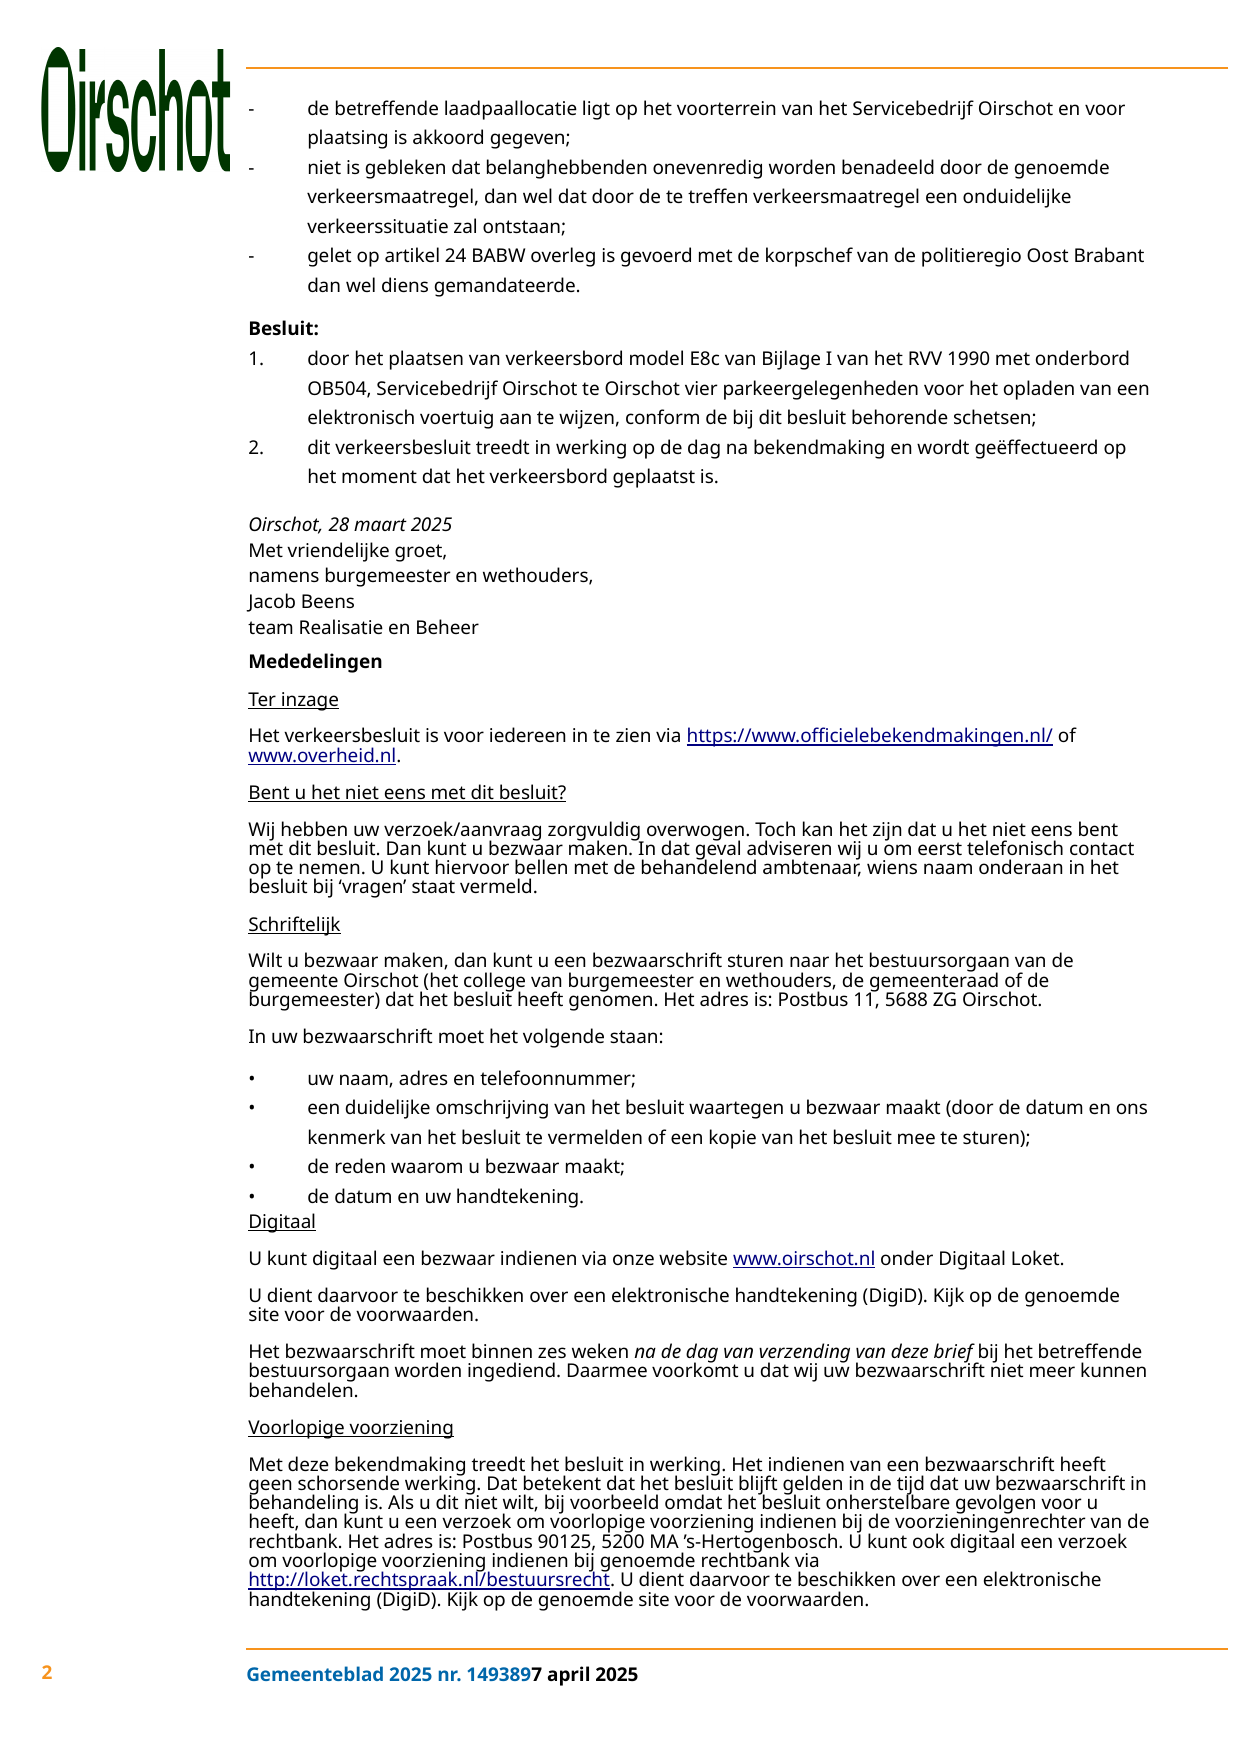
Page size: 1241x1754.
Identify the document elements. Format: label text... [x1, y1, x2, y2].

list gelet op artikel 24 BABW overleg is gevoerd met de korpschef van de politieregio Oost Brabant dan wel diens gemandateerde. [248, 243, 1152, 298]
text Mededelingen [248, 653, 1152, 673]
list niet is gebleken dat belanghebbenden onevenredig worden benadeeld door de genoemde verkeersmaatregel, dan wel dat door de te treffen verkeersmaatregel een onduidelijke verkeerssituatie zal ontstaan; [248, 154, 1152, 239]
text team Realisatie en Beheer [248, 614, 1152, 640]
list dit verkeersbesluit treedt in werking op de dag na bekendmaking en wordt geëffectueerd op het moment dat het verkeersbord geplaatst is. [248, 434, 1152, 489]
list een duidelijke omschrijving van het besluit waartegen u bezwaar maakt (door de datum en ons kenmerk van het besluit te vermelden of een kopie van het besluit mee te sturen); [248, 1094, 1152, 1150]
text Wij hebben uw verzoek/aanvraag zorgvuldig overwogen. Toch kan het zijn dat u het niet eens bent met dit besluit. Dan kunt u bezwaar maken. In dat geval adviseren wij u om eerst telefonisch contact op te nemen. U kunt hiervoor bellen met de behandelend ambtenaar, wiens naam onderaan in het besluit bij ‘vragen’ staat vermeld. [248, 821, 1152, 898]
picture [41, 47, 231, 172]
text Besluit: [248, 316, 1152, 341]
list uw naam, adres en telefoonnummer; [248, 1065, 1152, 1091]
text Wilt u bezwaar maken, dan kunt u een bezwaarschrift sturen naar het bestuursorgaan van de gemeente Oirschot (het college van burgemeester en wethouders, de gemeenteraad of de burgemeester) dat het besluit heeft genomen. Het adres is: Postbus 11, 5688 ZG Oirschot. [248, 952, 1152, 1010]
text Bent u het niet eens met dit besluit? [248, 784, 1152, 803]
list de datum en uw handtekening. [248, 1183, 1152, 1209]
text Digitaal [248, 1213, 1152, 1232]
text Ter inzage [248, 691, 1152, 710]
text namens burgemeester en wethouders, [248, 563, 1152, 588]
text Schriftelijk [248, 916, 1152, 935]
text U dient daarvoor te beschikken over een elektronische handtekening (DigiD). Kijk op de genoemde site voor de voorwaarden. [248, 1287, 1152, 1325]
text Het verkeersbesluit is voor iedereen in te zien via https://www.officielebekendmakingen.nl/ of www.overheid.nl. [248, 727, 1152, 766]
text Met vriendelijke groet, [248, 537, 1152, 563]
text Het bezwaarschrift moet binnen zes weken na de dag van verzending van deze brief bij het betreffende bestuursorgaan worden ingediend. Daarmee voorkomt u dat wij uw bezwaarschrift niet meer kunnen behandelen. [248, 1343, 1152, 1401]
text Oirschot, 28 maart 2025 [248, 511, 1152, 537]
text Jacob Beens [248, 588, 1152, 614]
text Met deze bekendmaking treedt het besluit in werking. Het indienen van een bezwaarschrift heeft geen schorsende werking. Dat betekent dat het besluit blijft gelden in de tijd dat uw bezwaarschrift in behandeling is. Als u dit niet wilt, bij voorbeeld omdat het besluit onherstelbare gevolgen voor u heeft, dan kunt u een verzoek om voorlopige voorziening indienen bij de voorzieningenrechter van de rechtbank. Het adres is: Postbus 90125, 5200 MA ’s-Hertogenbosch. U kunt ook digitaal een verzoek om voorlopige voorziening indienen bij genoemde rechtbank via http://loket.rechtspraak.nl/bestuursrecht. U dient daarvoor te beschikken over een elektronische handtekening (DigiD). Kijk op de genoemde site voor de voorwaarden. [248, 1456, 1152, 1610]
list door het plaatsen van verkeersbord model E8c van Bijlage I van het RVV 1990 met onderbord OB504, Servicebedrijf Oirschot te Oirschot vier parkeergelegenheden voor het opladen van een elektronisch voertuig aan te wijzen, conform de bij dit besluit behorende schetsen; [248, 345, 1152, 430]
text In uw bezwaarschrift moet het volgende staan: [248, 1028, 1152, 1047]
text Voorlopige voorziening [248, 1419, 1152, 1438]
list de reden waarom u bezwaar maakt; [248, 1154, 1152, 1179]
list de betreffende laadpaallocatie ligt op het voorterrein van het Servicebedrijf Oirschot en voor plaatsing is akkoord gegeven; [248, 95, 1152, 150]
text U kunt digitaal een bezwaar indienen via onze website www.oirschot.nl onder Digitaal Loket. [248, 1250, 1152, 1269]
